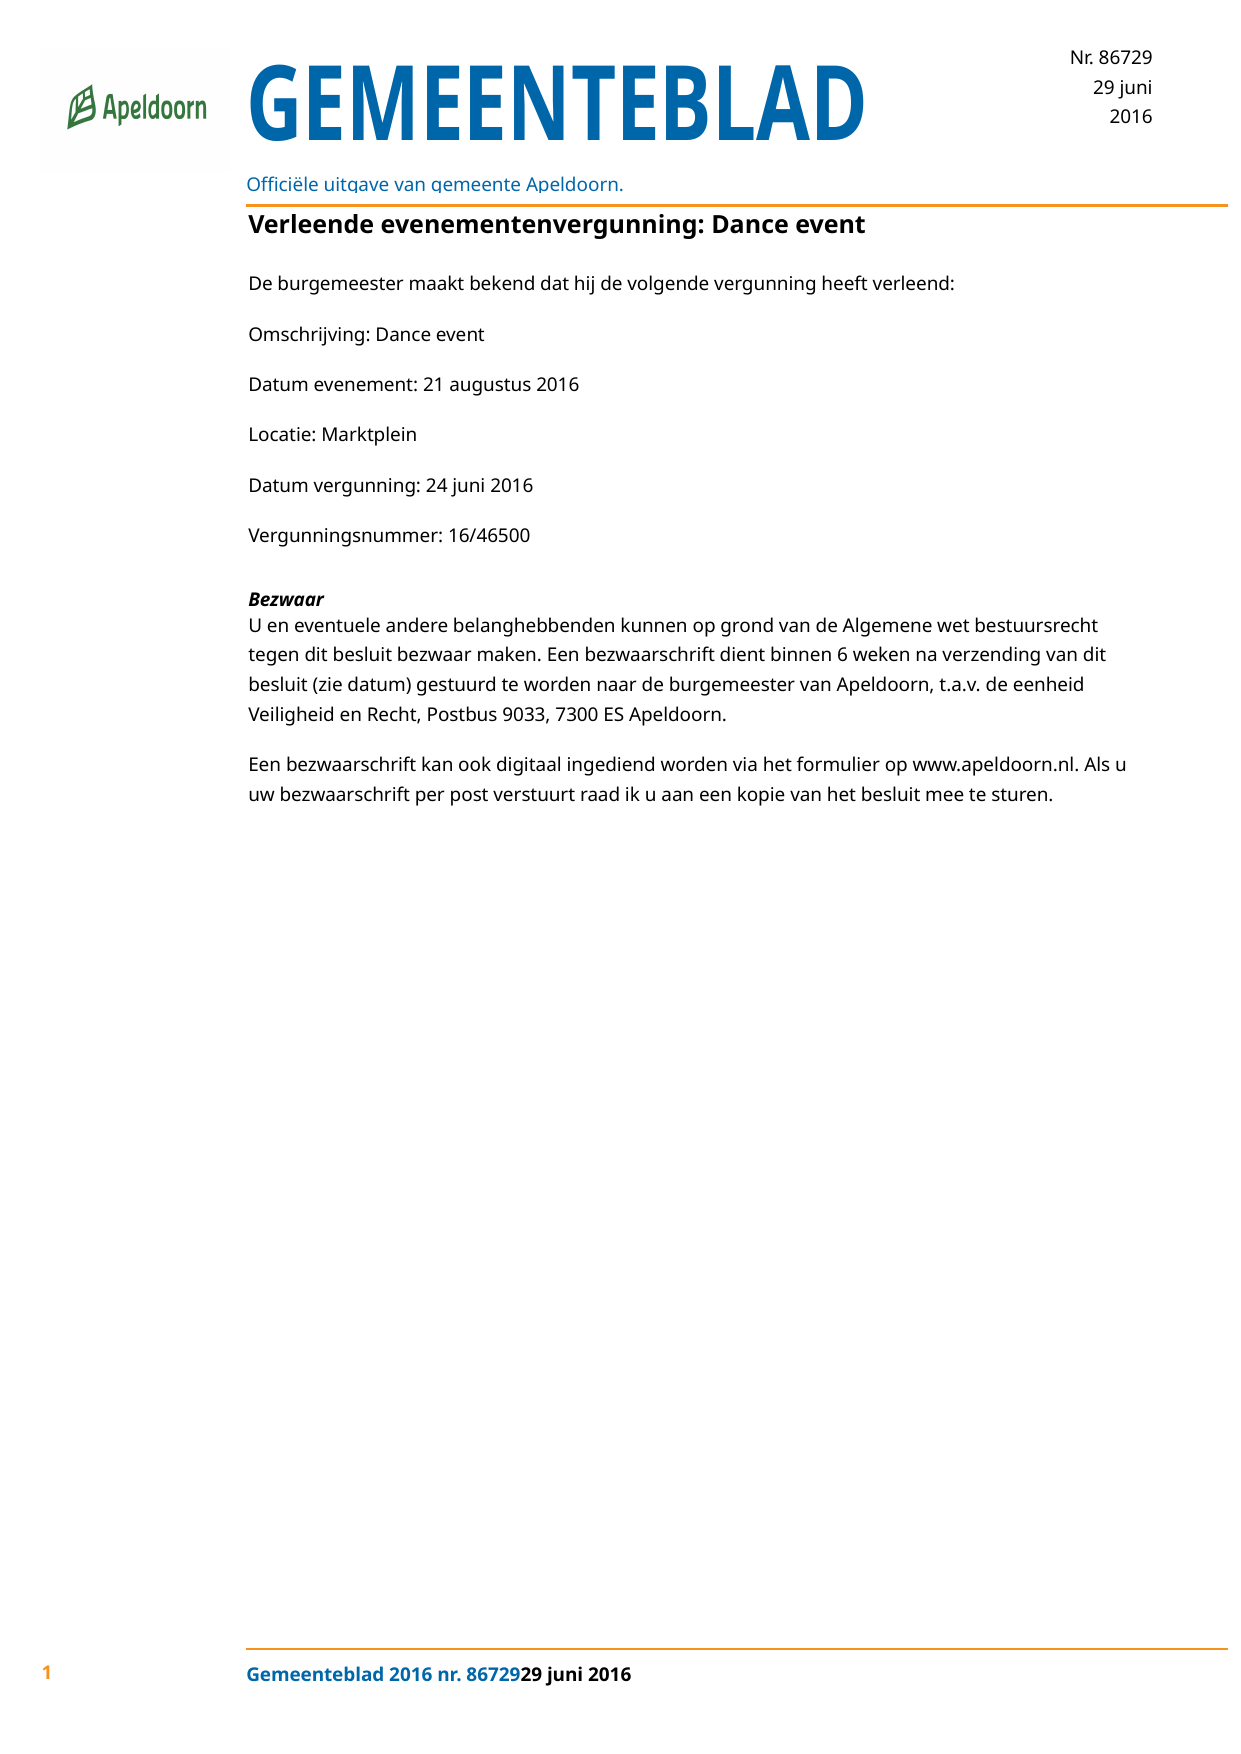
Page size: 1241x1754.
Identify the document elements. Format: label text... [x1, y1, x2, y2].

text Datum vergunning: 24 juni 2016 [248, 472, 1152, 498]
text U en eventuele andere belanghebbenden kunnen op grond van de Algemene wet bestuursrecht tegen dit besluit bezwaar maken. Een bezwaarschrift dient binnen 6 weken na verzending van dit besluit (zie datum) gestuurd te worden naar de burgemeester van Apeldoorn, t.a.v. de eenheid Veiligheid en Recht, Postbus 9033, 7300 ES Apeldoorn. [248, 612, 1152, 727]
text De burgemeester maakt bekend dat hij de volgende vergunning heeft verleend: [248, 270, 1152, 296]
text Een bezwaarschrift kan ook digitaal ingediend worden via het formulier op www.apeldoorn.nl. Als u uw bezwaarschrift per post verstuurt raad ik u aan een kopie van het besluit mee te sturen. [248, 751, 1152, 807]
text Datum evenement: 21 augustus 2016 [248, 371, 1152, 397]
text Bezwaar [248, 586, 1152, 612]
text Locatie: Marktplein [248, 422, 1152, 447]
text Verleende evenementenvergunning: Dance event [248, 207, 1152, 241]
text Vergunningsnummer: 16/46500 [248, 522, 1152, 548]
picture [41, 47, 231, 172]
text Omschrijving: Dance event [248, 321, 1152, 346]
